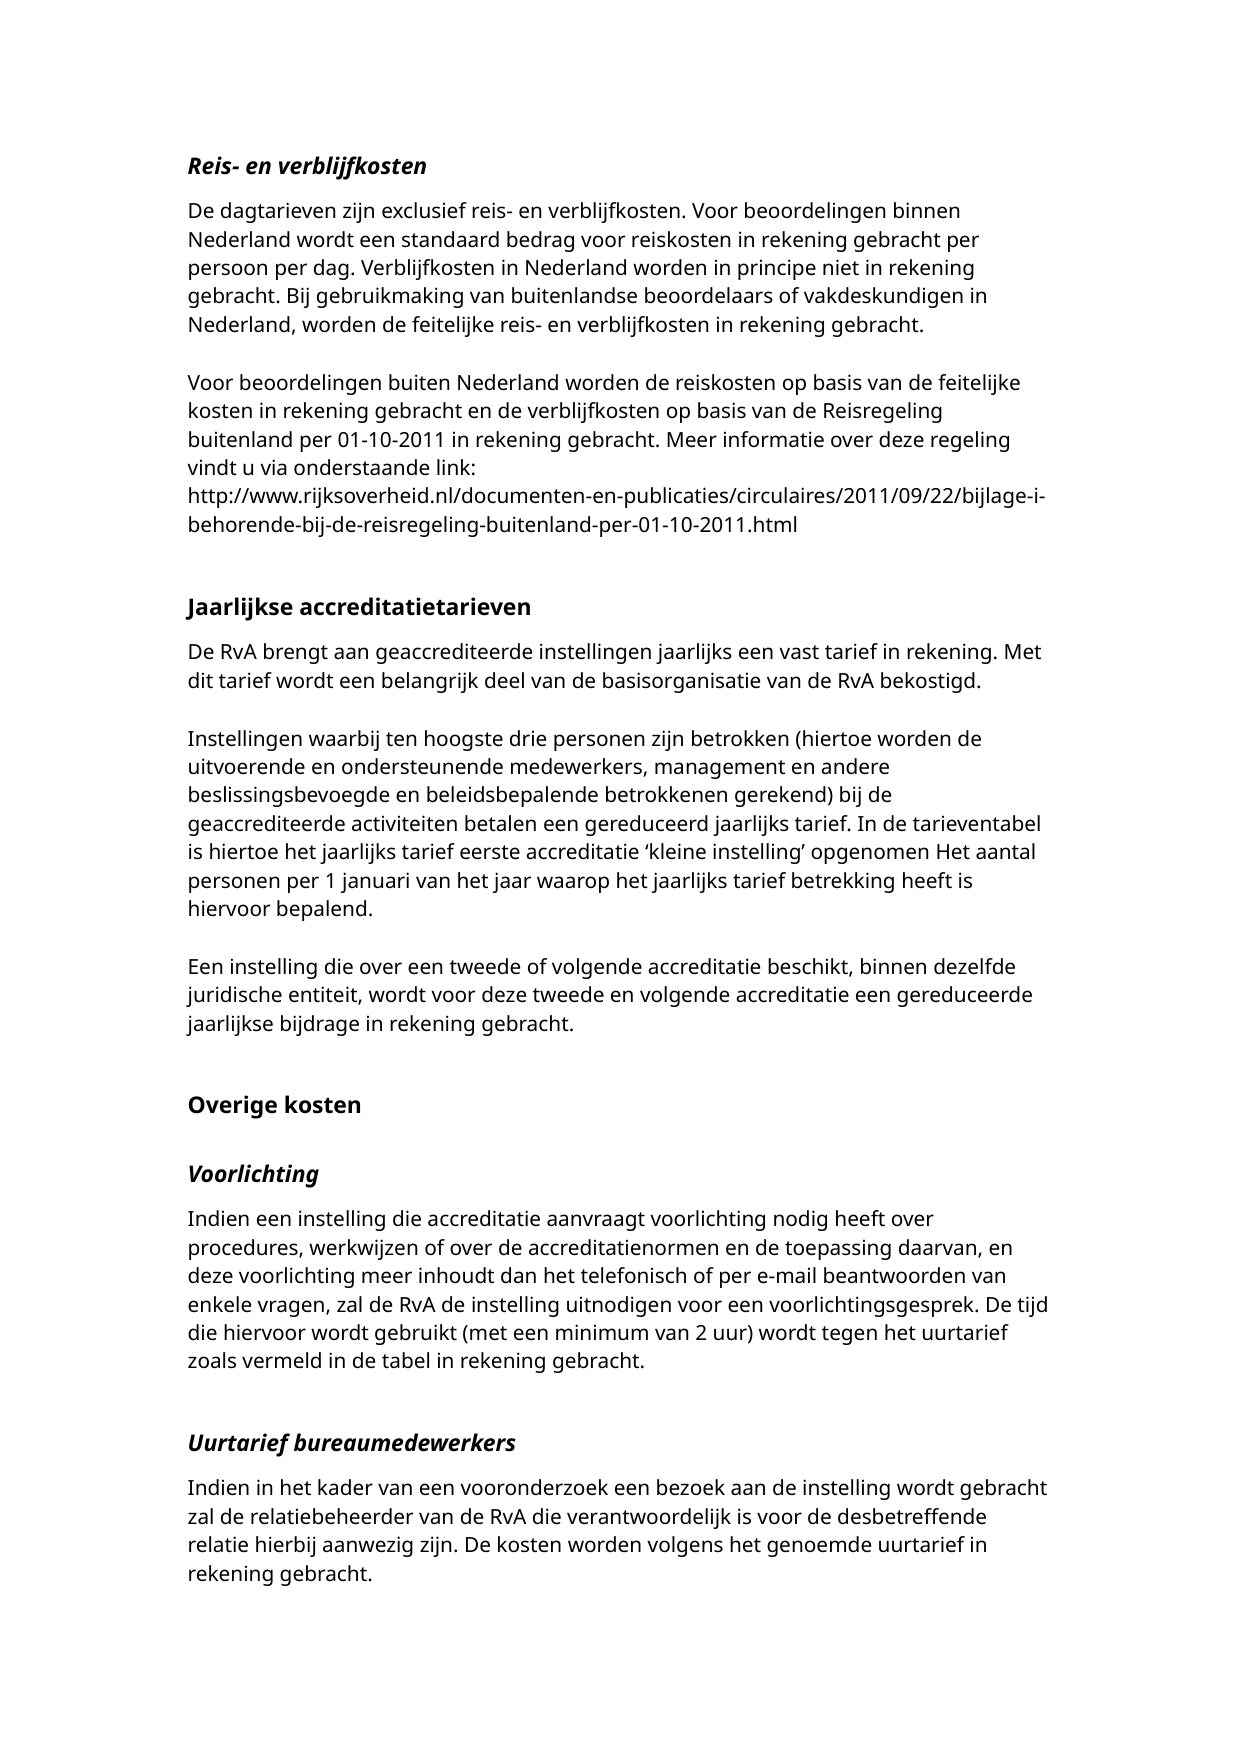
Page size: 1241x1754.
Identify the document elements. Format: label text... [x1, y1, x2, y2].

text Indien een instelling die accreditatie aanvraagt voorlichting nodig heeft over procedures, werkwijzen of over de accreditatienormen en de toepassing daarvan, en deze voorlichting meer inhoudt dan het telefonisch of per e-mail beantwoorden van enkele vragen, zal de RvA de instelling uitnodigen voor een voorlichtingsgesprek. De tijd die hiervoor wordt gebruikt (met een minimum van 2 uur) wordt tegen het uurtarief zoals vermeld in de tabel in rekening gebracht. [187, 1204, 1053, 1375]
subtitle Uurtarief bureaumedewerkers [187, 1427, 1053, 1458]
text Een instelling die over een tweede of volgende accreditatie beschikt, binnen dezelfde juridische entiteit, wordt voor deze tweede en volgende accreditatie een gereduceerde jaarlijkse bijdrage in rekening gebracht. [187, 952, 1053, 1037]
text Instellingen waarbij ten hoogste drie personen zijn betrokken (hiertoe worden de uitvoerende en ondersteunende medewerkers, management en andere beslissingsbevoegde en beleidsbepalende betrokkenen gerekend) bij de geaccrediteerde activiteiten betalen een gereduceerd jaarlijks tarief. In de tarieventabel is hiertoe het jaarlijks tarief eerste accreditatie ‘kleine instelling’ opgenomen Het aantal personen per 1 januari van het jaar waarop het jaarlijks tarief betrekking heeft is hiervoor bepalend. [187, 724, 1053, 923]
text Voor beoordelingen buiten Nederland worden de reiskosten op basis van de feitelijke kosten in rekening gebracht en de verblijfkosten op basis van de Reisregeling buitenland per 01-10-2011 in rekening gebracht. Meer informatie over deze regeling vindt u via onderstaande link: [187, 368, 1053, 482]
subtitle Voorlichting [187, 1158, 1053, 1189]
subtitle Overige kosten [187, 1089, 1053, 1121]
text De RvA brengt aan geaccrediteerde instellingen jaarlijks een vast tarief in rekening. Met dit tarief wordt een belangrijk deel van de basisorganisatie van de RvA bekostigd. [187, 637, 1053, 694]
subtitle Reis- en verblijfkosten [187, 150, 1053, 181]
text De dagtarieven zijn exclusief reis- en verblijfkosten. Voor beoordelingen binnen Nederland wordt een standaard bedrag voor reiskosten in rekening gebracht per persoon per dag. Verblijfkosten in Nederland worden in principe niet in rekening gebracht. Bij gebruikmaking van buitenlandse beoordelaars of vakdeskundigen in Nederland, worden de feitelijke reis- en verblijfkosten in rekening gebracht. [187, 196, 1053, 338]
text http://www.rijksoverheid.nl/documenten-en-publicaties/circulaires/2011/09/22/bijlage-i-behorende-bij-de-reisregeling-buitenland-per-01-10-2011.html [187, 482, 1053, 538]
text Indien in het kader van een vooronderzoek een bezoek aan de instelling wordt gebracht zal de relatiebeheerder van de RvA die verantwoordelijk is voor de desbetreffende relatie hierbij aanwezig zijn. De kosten worden volgens het genoemde uurtarief in rekening gebracht. [187, 1473, 1053, 1587]
subtitle Jaarlijkse accreditatietarieven [187, 591, 1053, 622]
